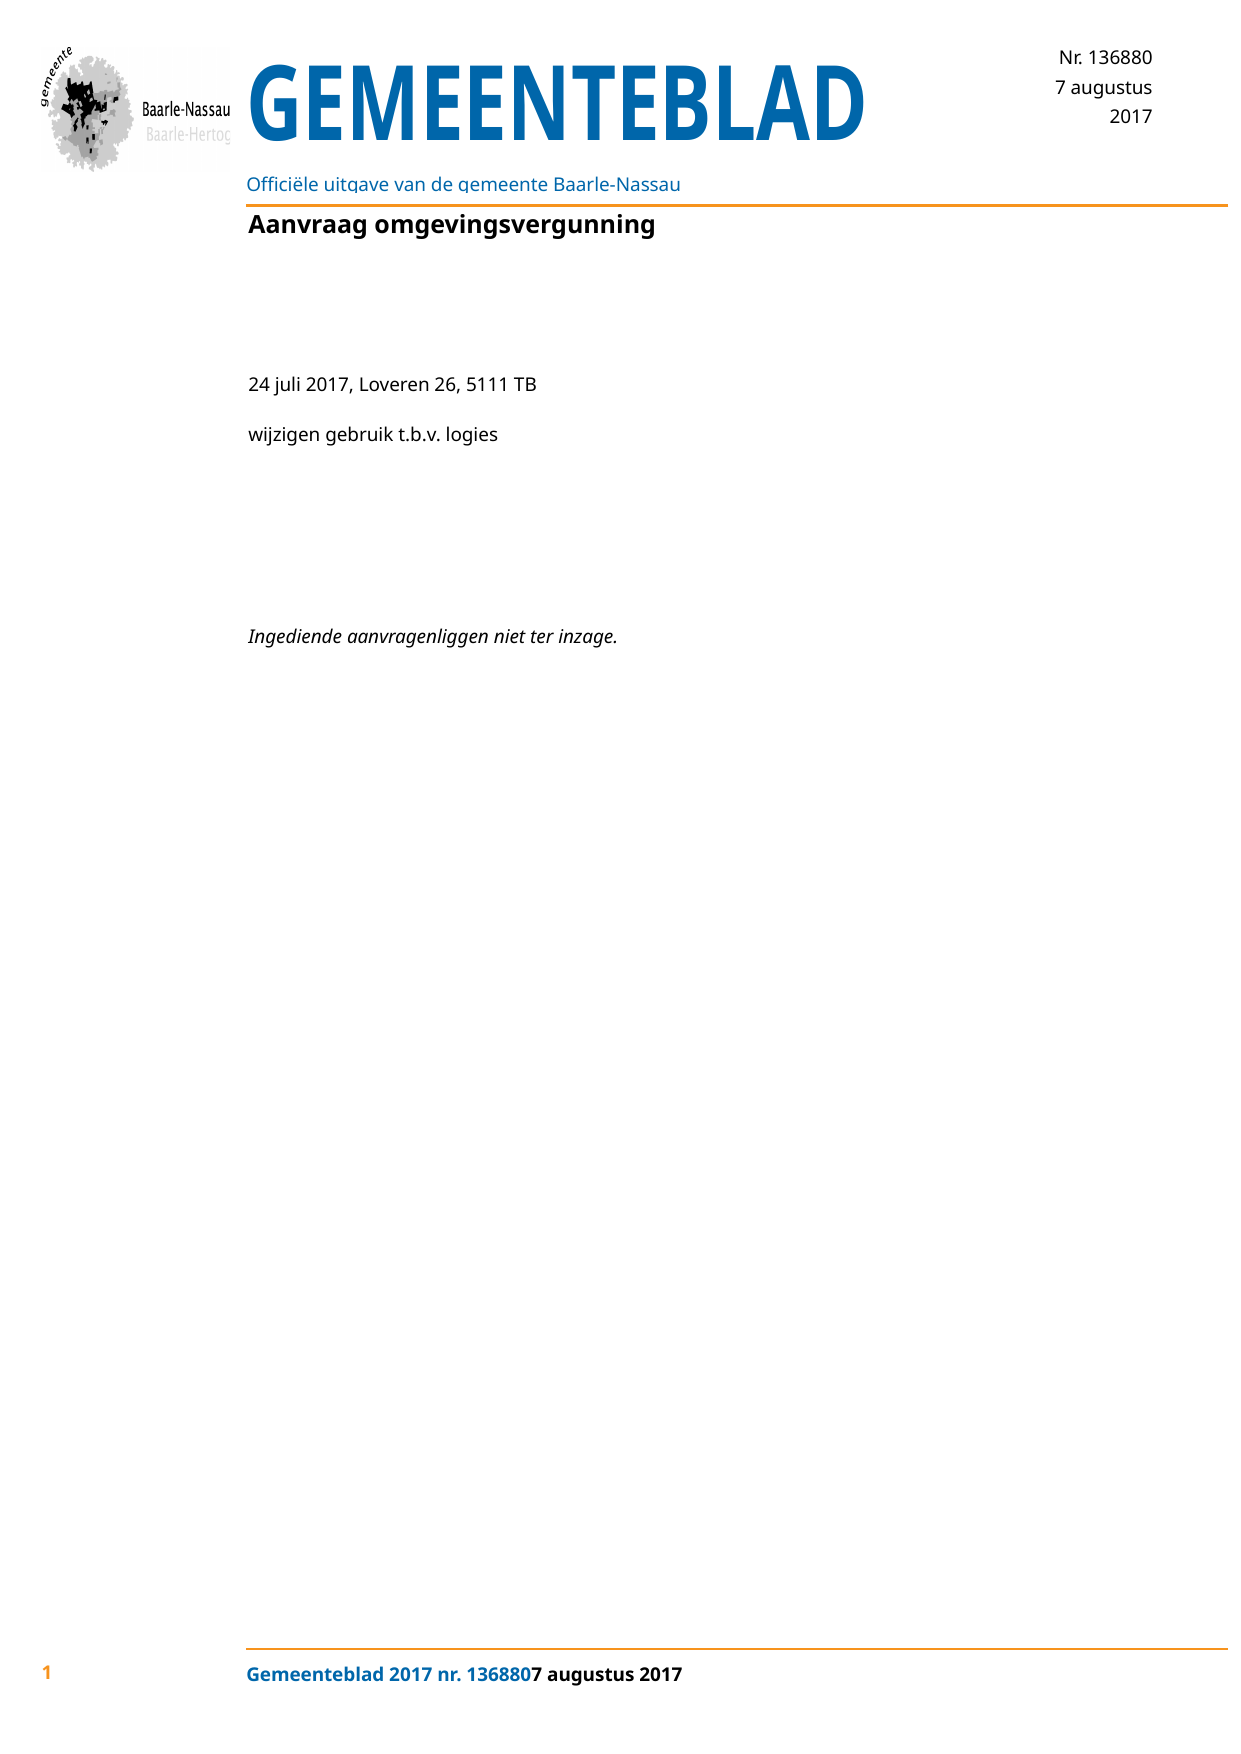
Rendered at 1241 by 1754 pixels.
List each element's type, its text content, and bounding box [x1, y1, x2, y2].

text Ingediende aanvragenliggen niet ter inzage. [248, 623, 1152, 649]
text Aanvraag omgevingsvergunning [248, 207, 1152, 241]
text wijzigen gebruik t.b.v. logies [248, 422, 1152, 447]
picture [41, 47, 231, 172]
text 24 juli 2017, Loveren 26, 5111 TB [248, 371, 1152, 397]
